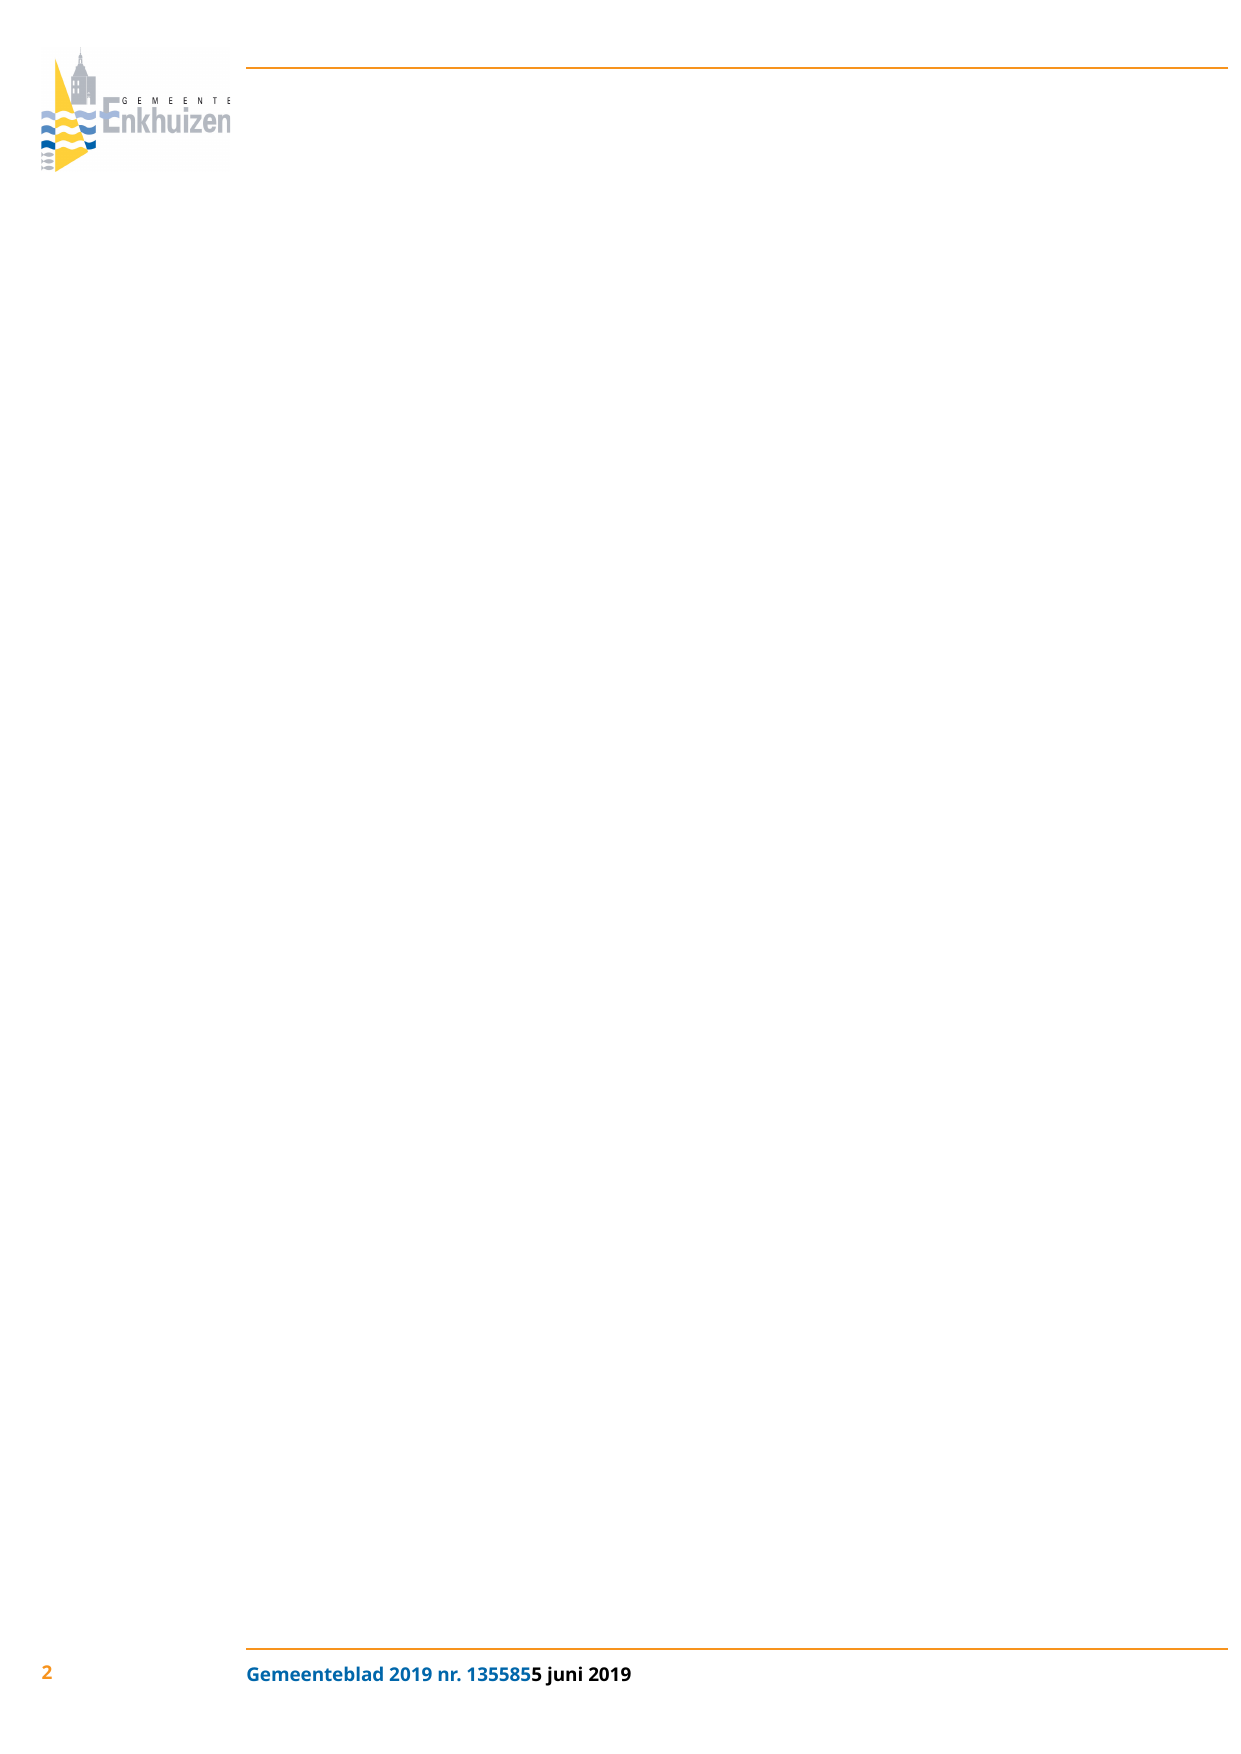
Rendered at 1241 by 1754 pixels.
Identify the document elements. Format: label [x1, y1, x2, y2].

picture [41, 47, 231, 172]
